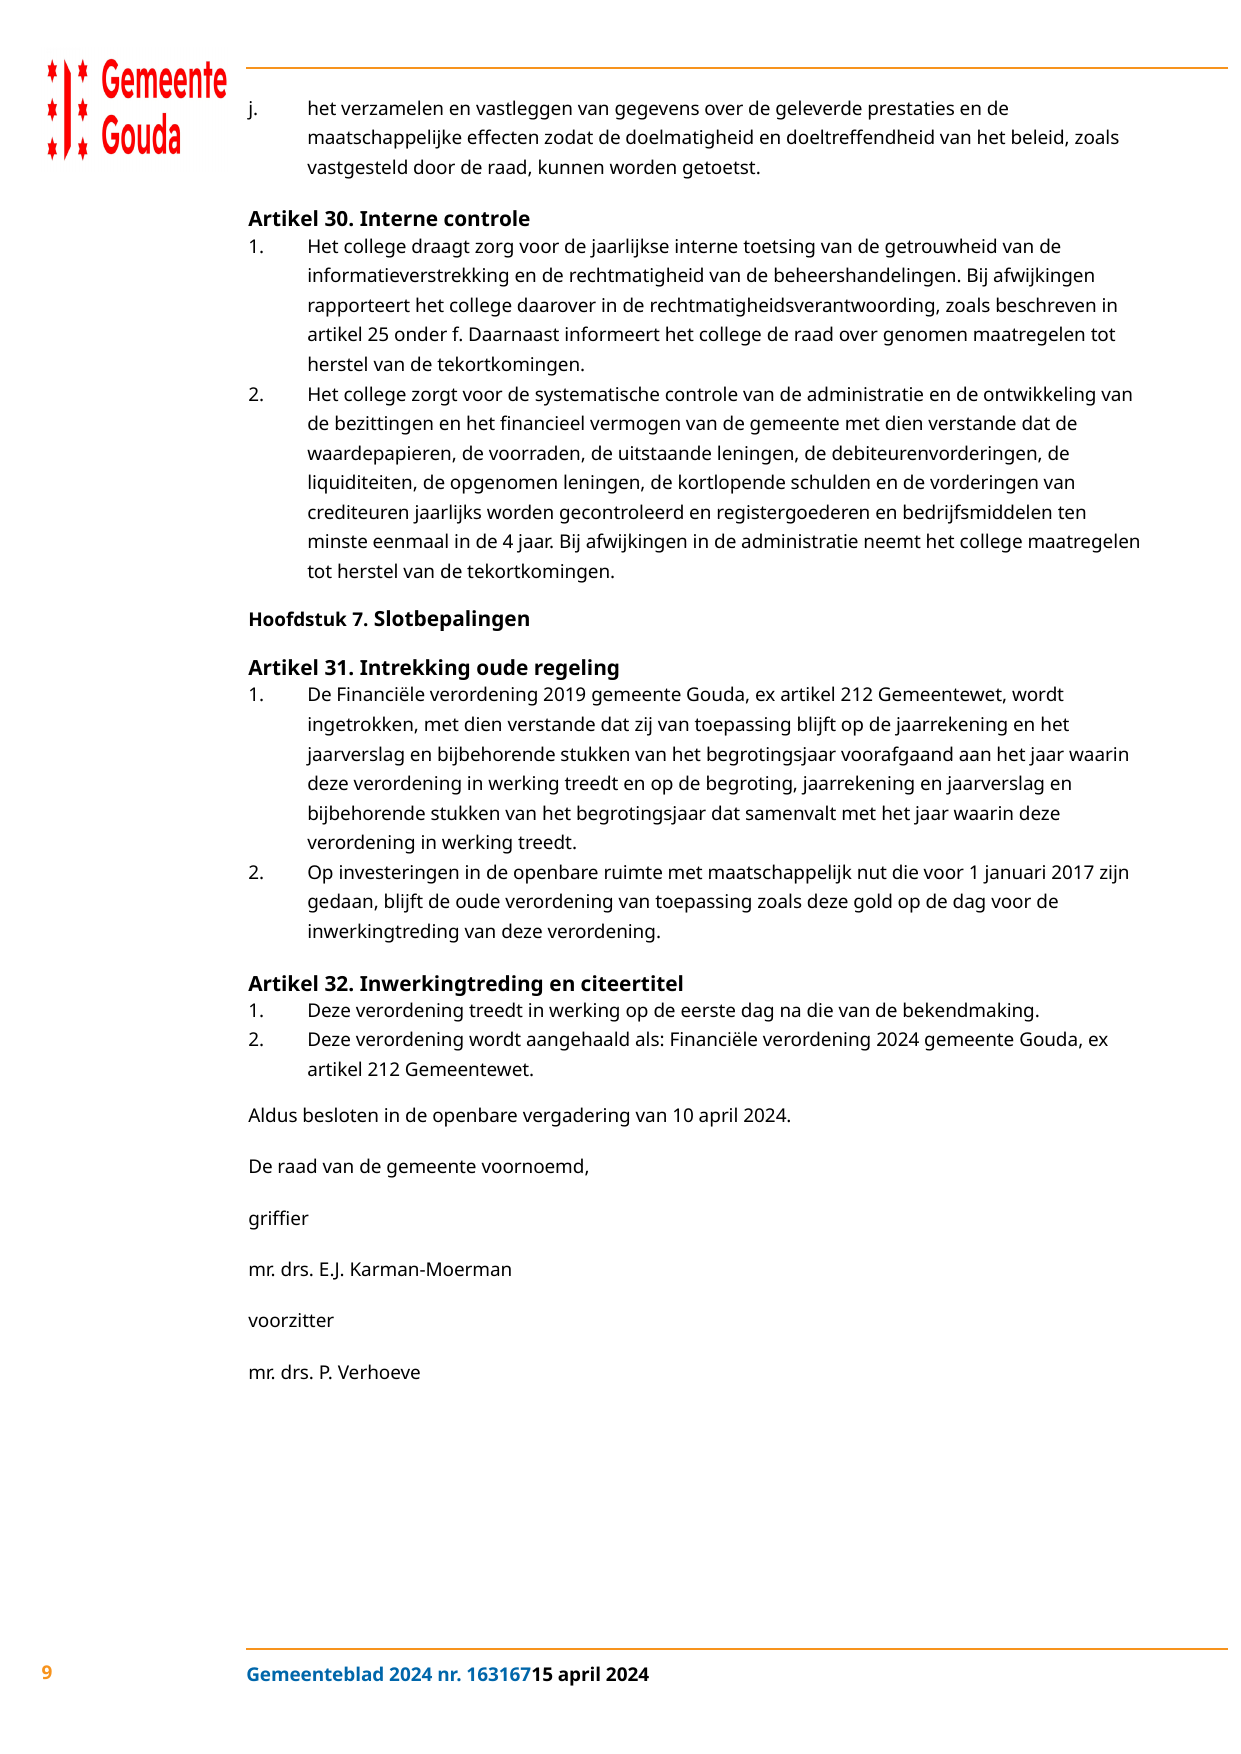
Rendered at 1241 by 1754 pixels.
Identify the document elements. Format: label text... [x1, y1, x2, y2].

text mr. drs. E.J. Karman-Moerman [248, 1256, 1152, 1282]
list Het college draagt zorg voor de jaarlijkse interne toetsing van de getrouwheid van de informatieverstrekking en de rechtmatigheid van de beheershandelingen. Bij afwijkingen rapporteert het college daarover in de rechtmatigheidsverantwoording, zoals beschreven in artikel 25 onder f. Daarnaast informeert het college de raad over genomen maatregelen tot herstel van de tekortkomingen. [248, 233, 1152, 377]
text Aldus besloten in de openbare vergadering van 10 april 2024. [248, 1102, 1152, 1128]
text griffier [248, 1205, 1152, 1231]
list het verzamelen en vastleggen van gegevens over de geleverde prestaties en de maatschappelijke effecten zodat de doelmatigheid en doeltreffendheid van het beleid, zoals vastgesteld door de raad, kunnen worden getoetst. [248, 95, 1152, 180]
text Artikel 31. Intrekking oude regeling [248, 653, 1152, 682]
text mr. drs. P. Verhoeve [248, 1359, 1152, 1385]
text De raad van de gemeente voornoemd, [248, 1153, 1152, 1179]
list De Financiële verordening 2019 gemeente Gouda, ex artikel 212 Gemeentewet, wordt ingetrokken, met dien verstande dat zij van toepassing blijft op de jaarrekening en het jaarverslag en bijbehorende stukken van het begrotingsjaar voorafgaand aan het jaar waarin deze verordening in werking treedt en op de begroting, jaarrekening en jaarverslag en bijbehorende stukken van het begrotingsjaar dat samenvalt met het jaar waarin deze verordening in werking treedt. [248, 682, 1152, 855]
list Het college zorgt voor de systematische controle van de administratie en de ontwikkeling van de bezittingen en het financieel vermogen van de gemeente met dien verstande dat de waardepapieren, de voorraden, de uitstaande leningen, de debiteurenvorderingen, de liquiditeiten, de opgenomen leningen, de kortlopende schulden en de vorderingen van crediteuren jaarlijks worden gecontroleerd en registergoederen en bedrijfsmiddelen ten minste eenmaal in de 4 jaar. Bij afwijkingen in de administratie neemt het college maatregelen tot herstel van de tekortkomingen. [248, 381, 1152, 584]
text Artikel 30. Interne controle [248, 204, 1152, 233]
text Hoofdstuk 7. Slotbepalingen [248, 604, 1152, 632]
list Deze verordening treedt in werking op de eerste dag na die van de bekendmaking. [248, 997, 1152, 1023]
list Deze verordening wordt aangehaald als: Financiële verordening 2024 gemeente Gouda, ex artikel 212 Gemeentewet. [248, 1027, 1152, 1082]
text Artikel 32. Inwerkingtreding en citeertitel [248, 969, 1152, 997]
picture [41, 47, 231, 172]
list Op investeringen in de openbare ruimte met maatschappelijk nut die voor 1 januari 2017 zijn gedaan, blijft de oude verordening van toepassing zoals deze gold op de dag voor de inwerkingtreding van deze verordening. [248, 859, 1152, 944]
text voorzitter [248, 1308, 1152, 1333]
